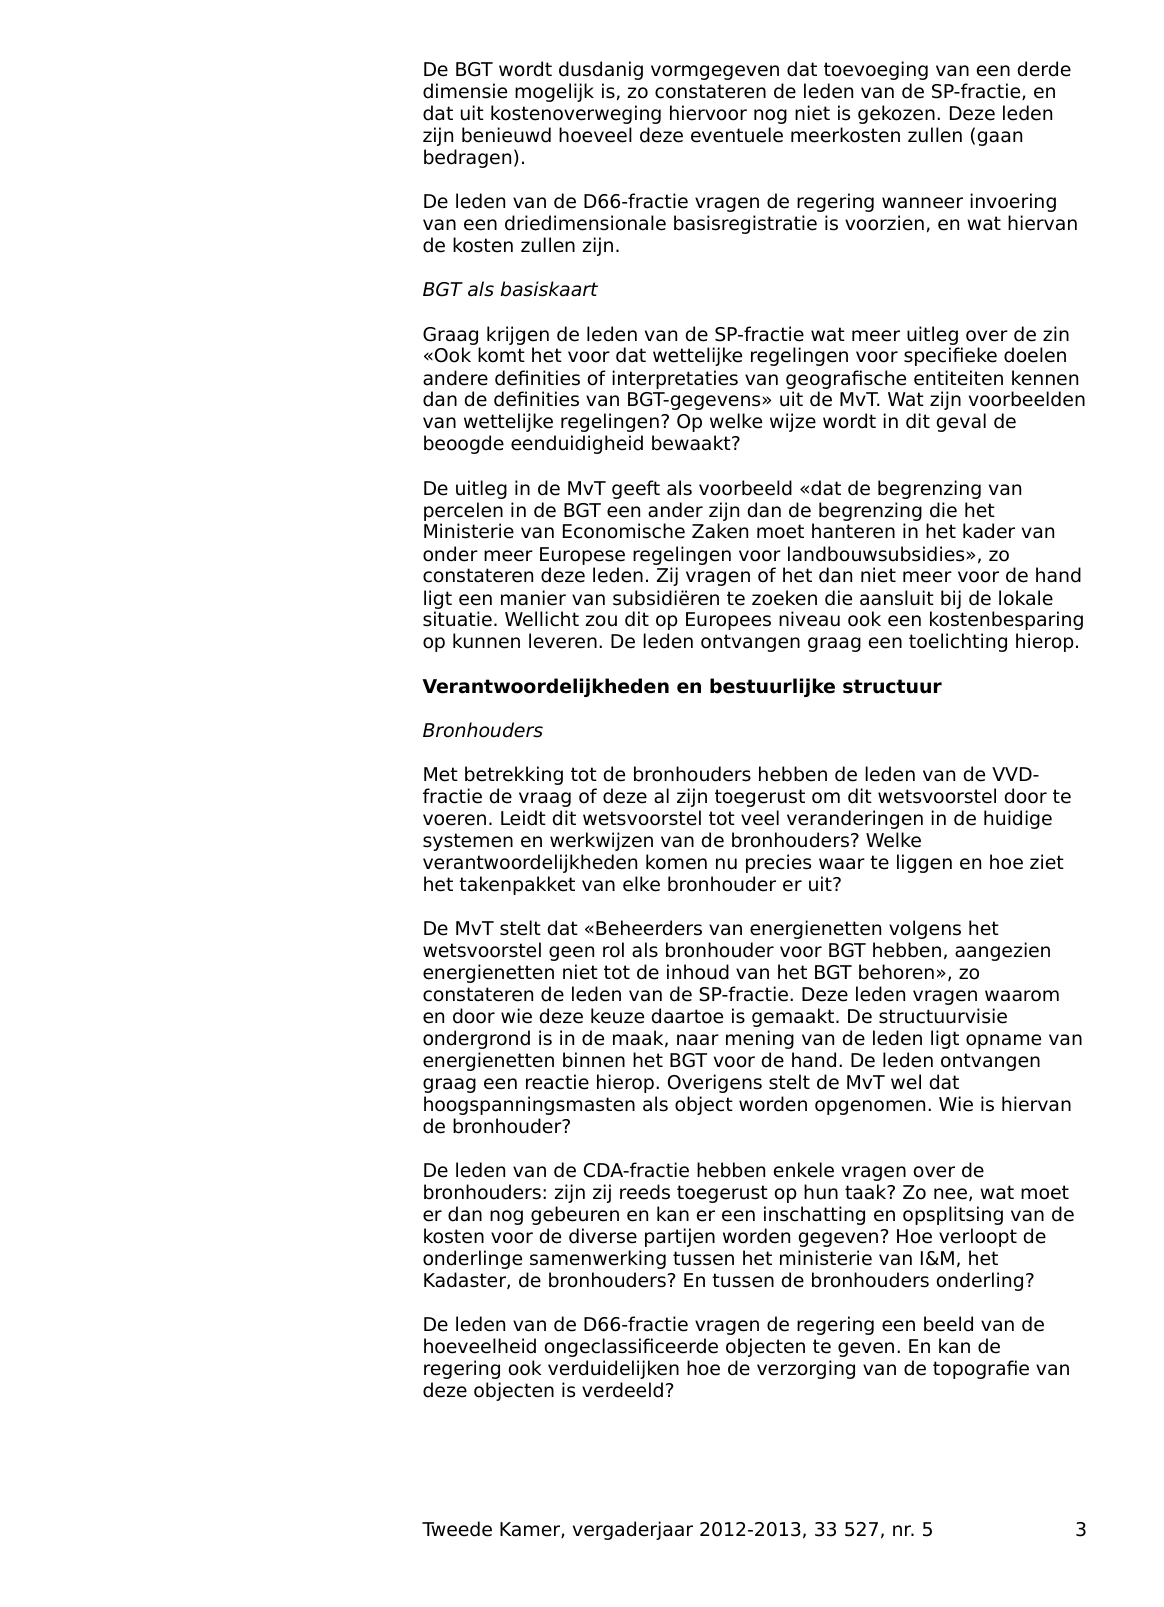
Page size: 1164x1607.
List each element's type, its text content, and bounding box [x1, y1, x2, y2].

text Graag krijgen de leden van de SP-fractie wat meer uitleg over de zin «Ook komt het voor dat wettelijke regelingen voor specifieke doelen andere definities of interpretaties van geografische entiteiten kennen dan de definities van BGT-gegevens» uit de MvT. Wat zijn voorbeelden van wettelijke regelingen? Op welke wijze wordt in dit geval de beoogde eenduidigheid bewaakt? [422, 323, 1087, 455]
subtitle BGT als basiskaart [422, 279, 1087, 301]
text De MvT stelt dat «Beheerders van energienetten volgens het wetsvoorstel geen rol als bronhouder voor BGT hebben, aangezien energienetten niet tot de inhoud van het BGT behoren», zo constateren de leden van de SP-fractie. Deze leden vragen waarom en door wie deze keuze daartoe is gemaakt. De structuurvisie ondergrond is in de maak, naar mening van de leden ligt opname van energienetten binnen het BGT voor de hand. De leden ontvangen graag een reactie hierop. Overigens stelt de MvT wel dat hoogspanningsmasten als object worden opgenomen. Wie is hiervan de bronhouder? [422, 918, 1087, 1138]
text Met betrekking tot de bronhouders hebben de leden van de VVD-fractie de vraag of deze al zijn toegerust om dit wetsvoorstel door te voeren. Leidt dit wetsvoorstel tot veel veranderingen in de huidige systemen en werkwijzen van de bronhouders? Welke verantwoordelijkheden komen nu precies waar te liggen en hoe ziet het takenpakket van elke bronhouder er uit? [422, 764, 1087, 896]
text De leden van de D66-fractie vragen de regering een beeld van de hoeveelheid ongeclassificeerde objecten te geven. En kan de regering ook verduidelijken hoe de verzorging van de topografie van deze objecten is verdeeld? [422, 1314, 1087, 1402]
subtitle Bronhouders [422, 720, 1087, 742]
text De leden van de CDA-fractie hebben enkele vragen over de bronhouders: zijn zij reeds toegerust op hun taak? Zo nee, wat moet er dan nog gebeuren en kan er een inschatting en opsplitsing van de kosten voor de diverse partijen worden gegeven? Hoe verloopt de onderlinge samenwerking tussen het ministerie van I&M, het Kadaster, de bronhouders? En tussen de bronhouders onderling? [422, 1160, 1087, 1292]
text De BGT wordt dusdanig vormgegeven dat toevoeging van een derde dimensie mogelijk is, zo constateren de leden van de SP-fractie, en dat uit kostenoverweging hiervoor nog niet is gekozen. Deze leden zijn benieuwd hoeveel deze eventuele meerkosten zullen (gaan bedragen). [422, 59, 1087, 169]
text De leden van de D66-fractie vragen de regering wanneer invoering van een driedimensionale basisregistratie is voorzien, en wat hiervan de kosten zullen zijn. [422, 191, 1087, 257]
text De uitleg in de MvT geeft als voorbeeld «dat de begrenzing van percelen in de BGT een ander zijn dan de begrenzing die het Ministerie van Economische Zaken moet hanteren in het kader van onder meer Europese regelingen voor landbouwsubsidies», zo constateren deze leden. Zij vragen of het dan niet meer voor de hand ligt een manier van subsidiëren te zoeken die aansluit bij de lokale situatie. Wellicht zou dit op Europees niveau ook een kostenbesparing op kunnen leveren. De leden ontvangen graag een toelichting hierop. [422, 477, 1087, 653]
subtitle Verantwoordelijkheden en bestuurlijke structuur [422, 676, 1087, 697]
